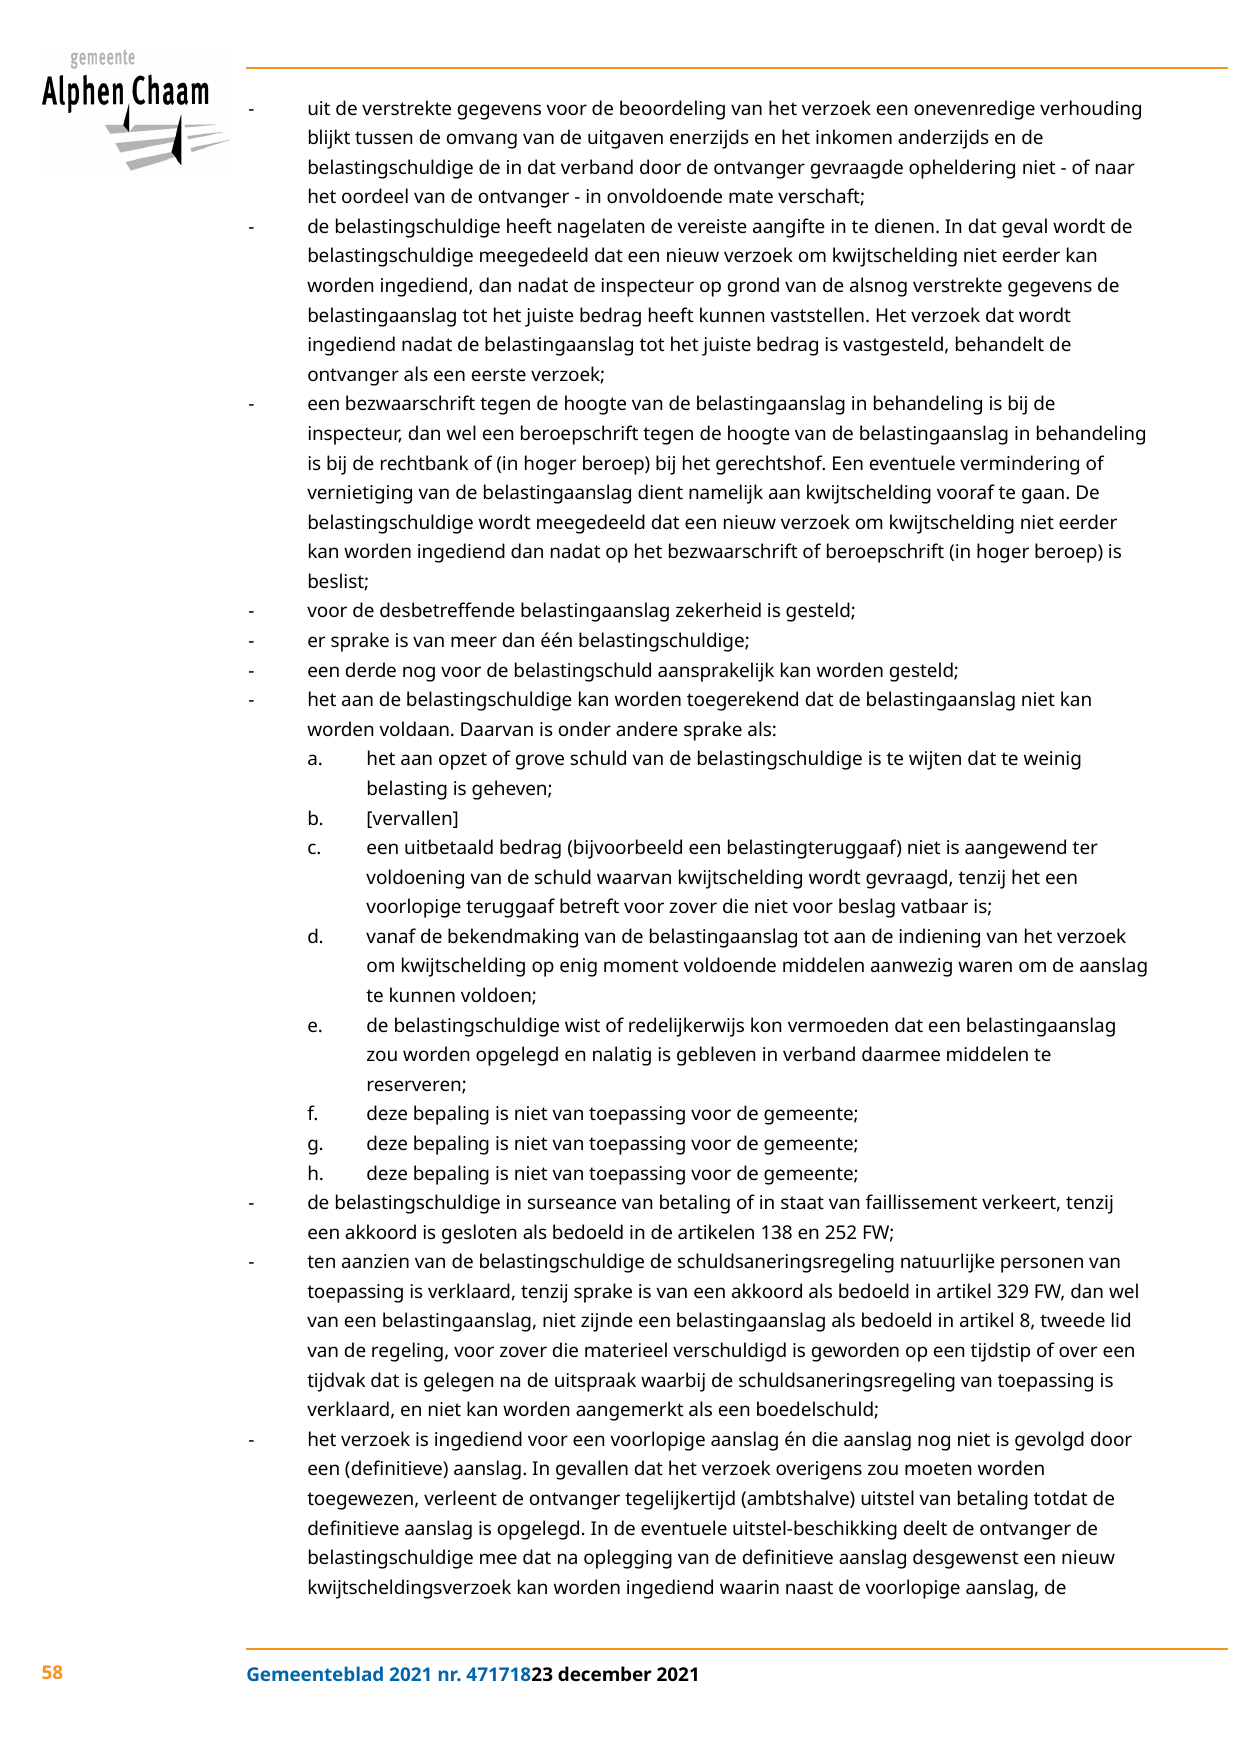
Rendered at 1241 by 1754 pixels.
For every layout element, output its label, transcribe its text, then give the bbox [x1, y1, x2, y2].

list uit de verstrekte gegevens voor de beoordeling van het verzoek een onevenredige verhouding blijkt tussen de omvang van de uitgaven enerzijds en het inkomen anderzijds en de belastingschuldige de in dat verband door de ontvanger gevraagde opheldering niet - of naar het oordeel van de ontvanger - in onvoldoende mate verschaft; [248, 95, 1152, 209]
list [vervallen] [307, 805, 1152, 831]
list het aan de belastingschuldige kan worden toegerekend dat de belastingaanslag niet kan worden voldaan. Daarvan is onder andere sprake als: [248, 686, 1152, 742]
list een derde nog voor de belastingschuld aansprakelijk kan worden gesteld; [248, 657, 1152, 683]
list de belastingschuldige heeft nagelaten de vereiste aangifte in te dienen. In dat geval wordt de belastingschuldige meegedeeld dat een nieuw verzoek om kwijtschelding niet eerder kan worden ingediend, dan nadat de inspecteur op grond van de alsnog verstrekte gegevens de belastingaanslag tot het juiste bedrag heeft kunnen vaststellen. Het verzoek dat wordt ingediend nadat de belastingaanslag tot het juiste bedrag is vastgesteld, behandelt de ontvanger als een eerste verzoek; [248, 213, 1152, 387]
list het aan opzet of grove schuld van de belastingschuldige is te wijten dat te weinig belasting is geheven; [307, 746, 1152, 801]
list er sprake is van meer dan één belastingschuldige; [248, 627, 1152, 653]
list deze bepaling is niet van toepassing voor de gemeente; [307, 1130, 1152, 1156]
list het verzoek is ingediend voor een voorlopige aanslag én die aanslag nog niet is gevolgd door een (definitieve) aanslag. In gevallen dat het verzoek overigens zou moeten worden toegewezen, verleent de ontvanger tegelijkertijd (ambtshalve) uitstel van betaling totdat de definitieve aanslag is opgelegd. In de eventuele uitstel-beschikking deelt de ontvanger de belastingschuldige mee dat na oplegging van de definitieve aanslag desgewenst een nieuw kwijtscheldingsverzoek kan worden ingediend waarin naast de voorlopige aanslag, de [248, 1426, 1152, 1600]
list vanaf de bekendmaking van de belastingaanslag tot aan de indiening van het verzoek om kwijtschelding op enig moment voldoende middelen aanwezig waren om de aanslag te kunnen voldoen; [307, 923, 1152, 1008]
list ten aanzien van de belastingschuldige de schuldsaneringsregeling natuurlijke personen van toepassing is verklaard, tenzij sprake is van een akkoord als bedoeld in artikel 329 FW, dan wel van een belastingaanslag, niet zijnde een belastingaanslag als bedoeld in artikel 8, tweede lid van de regeling, voor zover die materieel verschuldigd is geworden op een tijdstip of over een tijdvak dat is gelegen na de uitspraak waarbij de schuldsaneringsregeling van toepassing is verklaard, en niet kan worden aangemerkt als een boedelschuld; [248, 1248, 1152, 1422]
list de belastingschuldige in surseance van betaling of in staat van faillissement verkeert, tenzij een akkoord is gesloten als bedoeld in de artikelen 138 en 252 FW; [248, 1189, 1152, 1245]
list deze bepaling is niet van toepassing voor de gemeente; [307, 1101, 1152, 1126]
list deze bepaling is niet van toepassing voor de gemeente; [307, 1160, 1152, 1186]
picture [41, 47, 231, 172]
list een bezwaarschrift tegen de hoogte van de belastingaanslag in behandeling is bij de inspecteur, dan wel een beroepschrift tegen de hoogte van de belastingaanslag in behandeling is bij de rechtbank of (in hoger beroep) bij het gerechtshof. Een eventuele vermindering of vernietiging van de belastingaanslag dient namelijk aan kwijtschelding vooraf te gaan. De belastingschuldige wordt meegedeeld dat een nieuw verzoek om kwijtschelding niet eerder kan worden ingediend dan nadat op het bezwaarschrift of beroepschrift (in hoger beroep) is beslist; [248, 391, 1152, 594]
list een uitbetaald bedrag (bijvoorbeeld een belastingteruggaaf) niet is aangewend ter voldoening van de schuld waarvan kwijtschelding wordt gevraagd, tenzij het een voorlopige teruggaaf betreft voor zover die niet voor beslag vatbaar is; [307, 834, 1152, 919]
list voor de desbetreffende belastingaanslag zekerheid is gesteld; [248, 598, 1152, 623]
list de belastingschuldige wist of redelijkerwijs kon vermoeden dat een belastingaanslag zou worden opgelegd en nalatig is gebleven in verband daarmee middelen te reserveren; [307, 1012, 1152, 1097]
